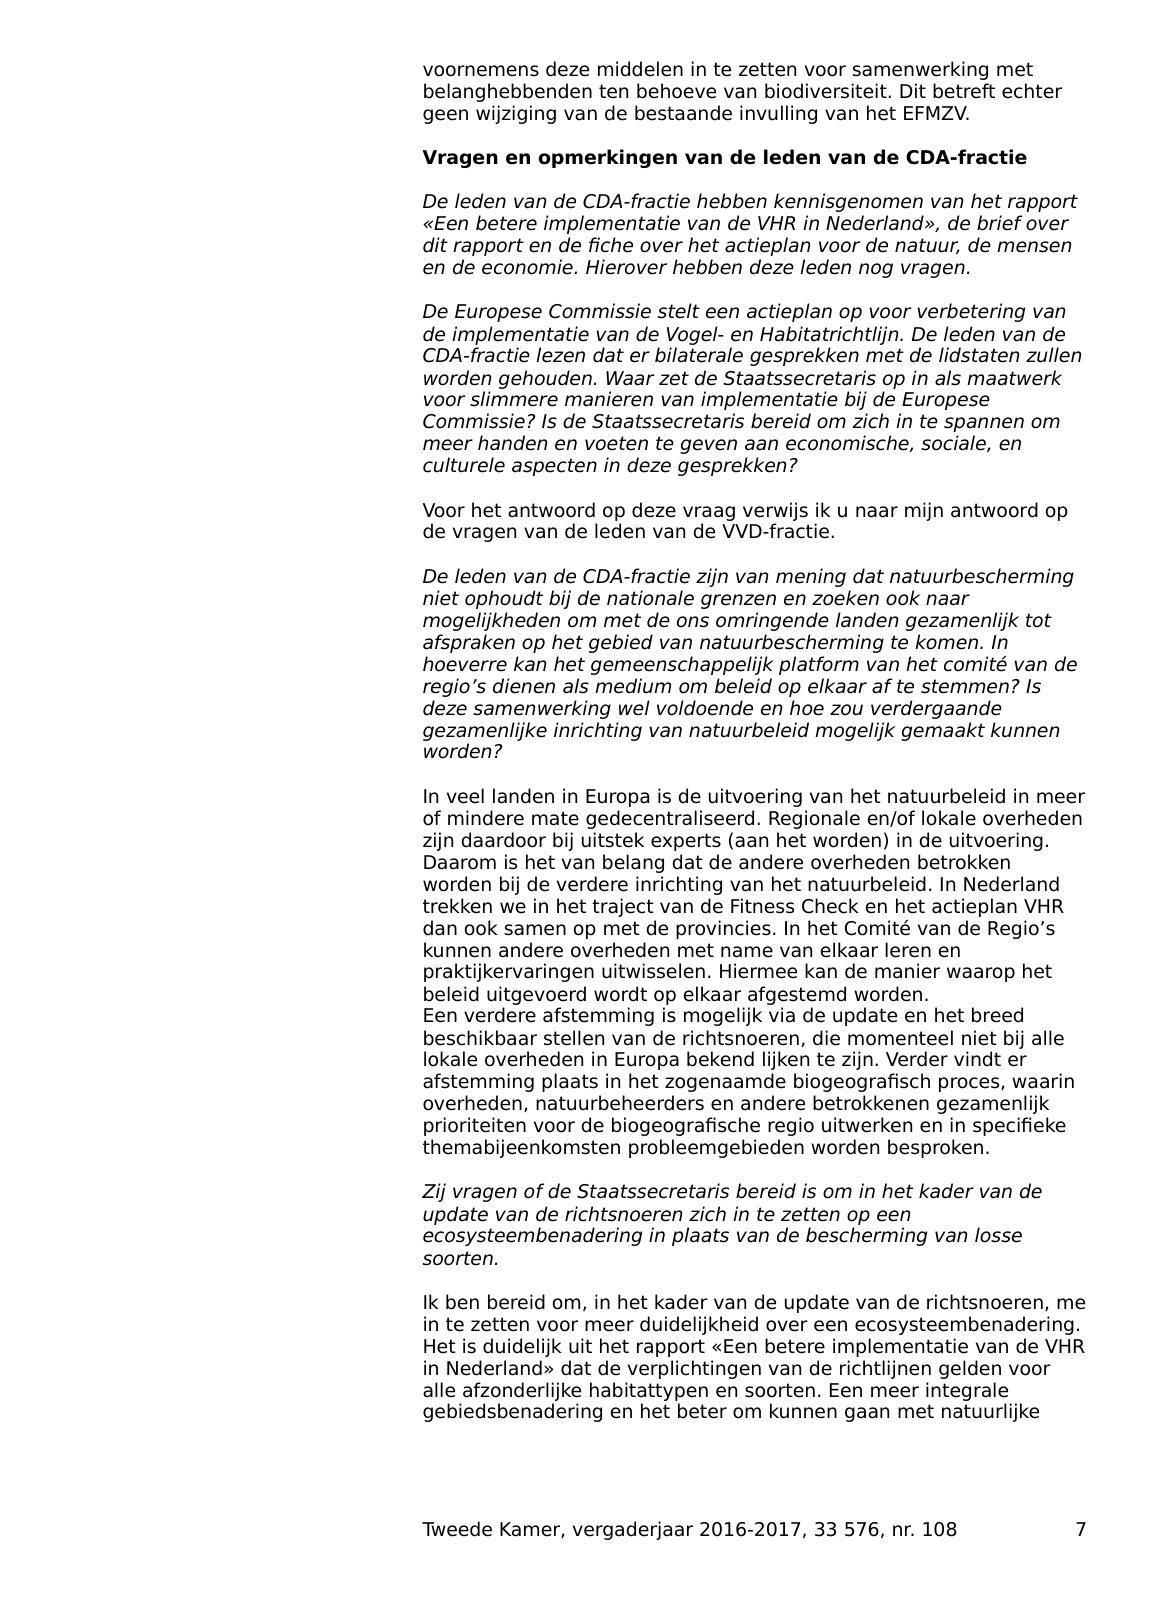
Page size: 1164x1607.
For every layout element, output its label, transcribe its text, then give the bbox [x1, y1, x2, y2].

text De Europese Commissie stelt een actieplan op voor verbetering van de implementatie van de Vogel- en Habitatrichtlijn. De leden van de CDA-fractie lezen dat er bilaterale gesprekken met de lidstaten zullen worden gehouden. Waar zet de Staatssecretaris op in als maatwerk voor slimmere manieren van implementatie bij de Europese Commissie? Is de Staatssecretaris bereid om zich in te spannen om meer handen en voeten te geven aan economische, sociale, en culturele aspecten in deze gesprekken? [422, 301, 1087, 477]
text Zij vragen of de Staatssecretaris bereid is om in het kader van de update van de richtsnoeren zich in te zetten op een ecosysteembenadering in plaats van de bescherming van losse soorten. [422, 1181, 1087, 1269]
text In veel landen in Europa is de uitvoering van het natuurbeleid in meer of mindere mate gedecentraliseerd. Regionale en/of lokale overheden zijn daardoor bij uitstek experts (aan het worden) in de uitvoering. Daarom is het van belang dat de andere overheden betrokken worden bij de verdere inrichting van het natuurbeleid. In Nederland trekken we in het traject van de Fitness Check en het actieplan VHR dan ook samen op met de provincies. In het Comité van de Regio’s kunnen andere overheden met name van elkaar leren en praktijkervaringen uitwisselen. Hiermee kan de manier waarop het beleid uitgevoerd wordt op elkaar afgestemd worden. [422, 786, 1087, 1005]
text Een verdere afstemming is mogelijk via de update en het breed beschikbaar stellen van de richtsnoeren, die momenteel niet bij alle lokale overheden in Europa bekend lijken te zijn. Verder vindt er afstemming plaats in het zogenaamde biogeografisch proces, waarin overheden, natuurbeheerders en andere betrokkenen gezamenlijk prioriteiten voor de biogeografische regio uitwerken en in specifieke themabijeenkomsten probleemgebieden worden besproken. [422, 1005, 1087, 1159]
text Ik ben bereid om, in het kader van de update van de richtsnoeren, me in te zetten voor meer duidelijkheid over een ecosysteembenadering. Het is duidelijk uit het rapport «Een betere implementatie van de VHR in Nederland» dat de verplichtingen van de richtlijnen gelden voor alle afzonderlijke habitattypen en soorten. Een meer integrale gebiedsbenadering en het beter om kunnen gaan met natuurlijke [422, 1292, 1087, 1423]
text Voor het antwoord op deze vraag verwijs ik u naar mijn antwoord op de vragen van de leden van de VVD-fractie. [422, 499, 1087, 543]
text De leden van de CDA-fractie zijn van mening dat natuurbescherming niet ophoudt bij de nationale grenzen en zoeken ook naar mogelijkheden om met de ons omringende landen gezamenlijk tot afspraken op het gebied van natuurbescherming te komen. In hoeverre kan het gemeenschappelijk platform van het comité van de regio’s dienen als medium om beleid op elkaar af te stemmen? Is deze samenwerking wel voldoende en hoe zou verdergaande gezamenlijke inrichting van natuurbeleid mogelijk gemaakt kunnen worden? [422, 566, 1087, 763]
text voornemens deze middelen in te zetten voor samenwerking met belanghebbenden ten behoeve van biodiversiteit. Dit betreft echter geen wijziging van de bestaande invulling van het EFMZV. [422, 59, 1087, 125]
text De leden van de CDA-fractie hebben kennisgenomen van het rapport «Een betere implementatie van de VHR in Nederland», de brief over dit rapport en de fiche over het actieplan voor de natuur, de mensen en de economie. Hierover hebben deze leden nog vragen. [422, 191, 1087, 279]
subtitle Vragen en opmerkingen van de leden van de CDA-fractie [422, 147, 1087, 169]
